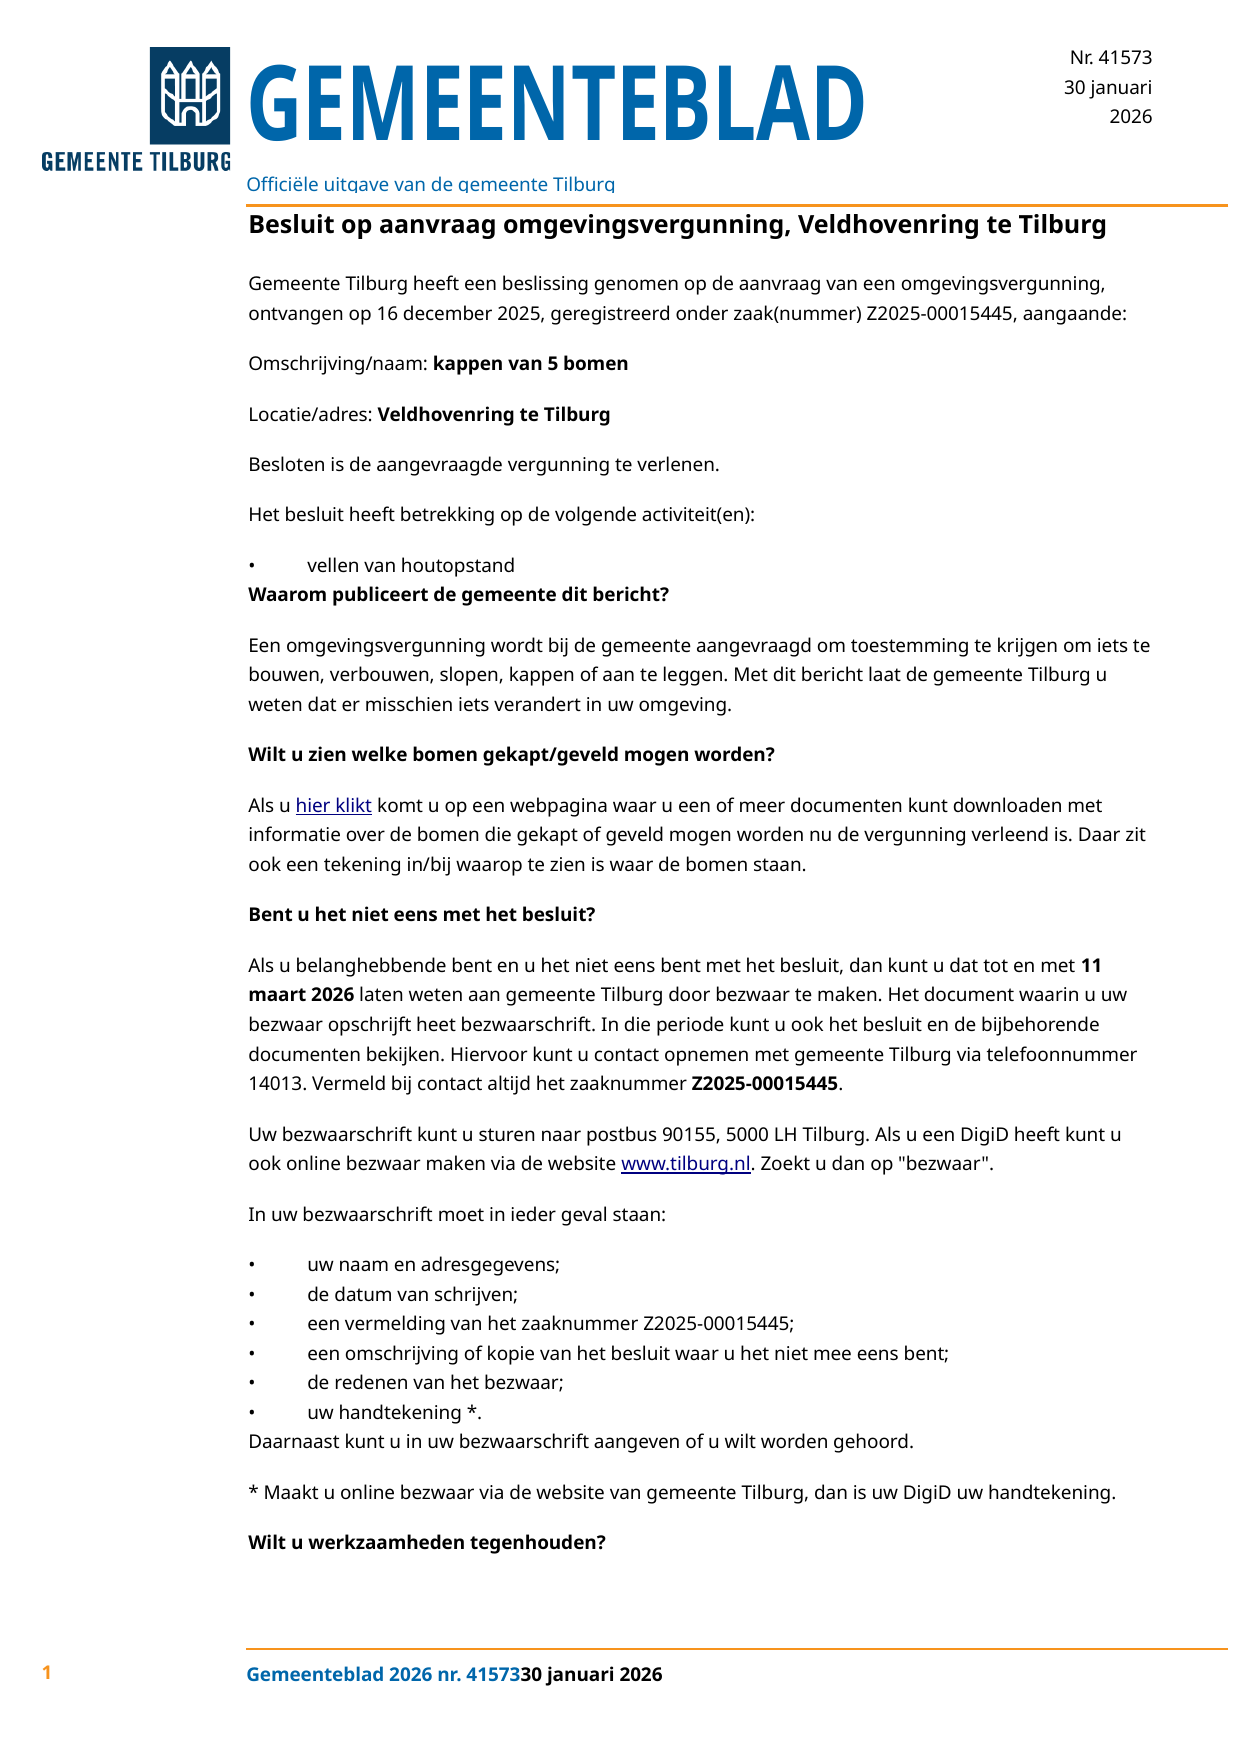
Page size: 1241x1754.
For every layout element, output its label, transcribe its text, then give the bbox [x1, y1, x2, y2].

text Besluit op aanvraag omgevingsvergunning, Veldhovenring te Tilburg [248, 207, 1152, 241]
list uw naam en adresgegevens; [248, 1251, 1152, 1277]
text Een omgevingsvergunning wordt bij de gemeente aangevraagd om toestemming te krijgen om iets te bouwen, verbouwen, slopen, kappen of aan te leggen. Met dit bericht laat de gemeente Tilburg u weten dat er misschien iets verandert in uw omgeving. [248, 632, 1152, 717]
text Uw bezwaarschrift kunt u sturen naar postbus 90155, 5000 LH Tilburg. Als u een DigiD heeft kunt u ook online bezwaar maken via de website www.tilburg.nl. Zoekt u dan op "bezwaar". [248, 1121, 1152, 1176]
text Omschrijving/naam: kappen van 5 bomen [248, 350, 1152, 376]
text Wilt u zien welke bomen gekapt/geveld mogen worden? [248, 742, 1152, 767]
list een omschrijving of kopie van het besluit waar u het niet mee eens bent; [248, 1340, 1152, 1366]
text Bent u het niet eens met het besluit? [248, 902, 1152, 927]
list de redenen van het bezwaar; [248, 1369, 1152, 1395]
text Besloten is de aangevraagde vergunning te verlenen. [248, 451, 1152, 477]
list een vermelding van het zaaknummer Z2025-00015445; [248, 1310, 1152, 1336]
text Gemeente Tilburg heeft een beslissing genomen op de aanvraag van een omgevingsvergunning, ontvangen op 16 december 2025, geregistreerd onder zaak(nummer) Z2025-00015445, aangaande: [248, 270, 1152, 326]
text * Maakt u online bezwaar via de website van gemeente Tilburg, dan is uw DigiD uw handtekening. [248, 1479, 1152, 1505]
text Het besluit heeft betrekking op de volgende activiteit(en): [248, 502, 1152, 527]
text Locatie/adres: Veldhovenring te Tilburg [248, 401, 1152, 426]
text Waarom publiceert de gemeente dit bericht? [248, 582, 1152, 607]
text Als u hier klikt komt u op een webpagina waar u een of meer documenten kunt downloaden met informatie over de bomen die gekapt of geveld mogen worden nu de vergunning verleend is. Daar zit ook een tekening in/bij waarop te zien is waar de bomen staan. [248, 792, 1152, 877]
text Als u belanghebbende bent en u het niet eens bent met het besluit, dan kunt u dat tot en met 11 maart 2026 laten weten aan gemeente Tilburg door bezwaar te maken. Het document waarin u uw bezwaar opschrijft heet bezwaarschrift. In die periode kunt u ook het besluit en de bijbehorende documenten bekijken. Hiervoor kunt u contact opnemen met gemeente Tilburg via telefoonnummer 14013. Vermeld bij contact altijd het zaaknummer Z2025-00015445. [248, 952, 1152, 1096]
text Daarnaast kunt u in uw bezwaarschrift aangeven of u wilt worden gehoord. [248, 1429, 1152, 1454]
text In uw bezwaarschrift moet in ieder geval staan: [248, 1201, 1152, 1226]
list uw handtekening *. [248, 1399, 1152, 1425]
text Wilt u werkzaamheden tegenhouden? [248, 1529, 1152, 1555]
list de datum van schrijven; [248, 1281, 1152, 1306]
picture [41, 47, 231, 172]
list vellen van houtopstand [248, 552, 1152, 578]
